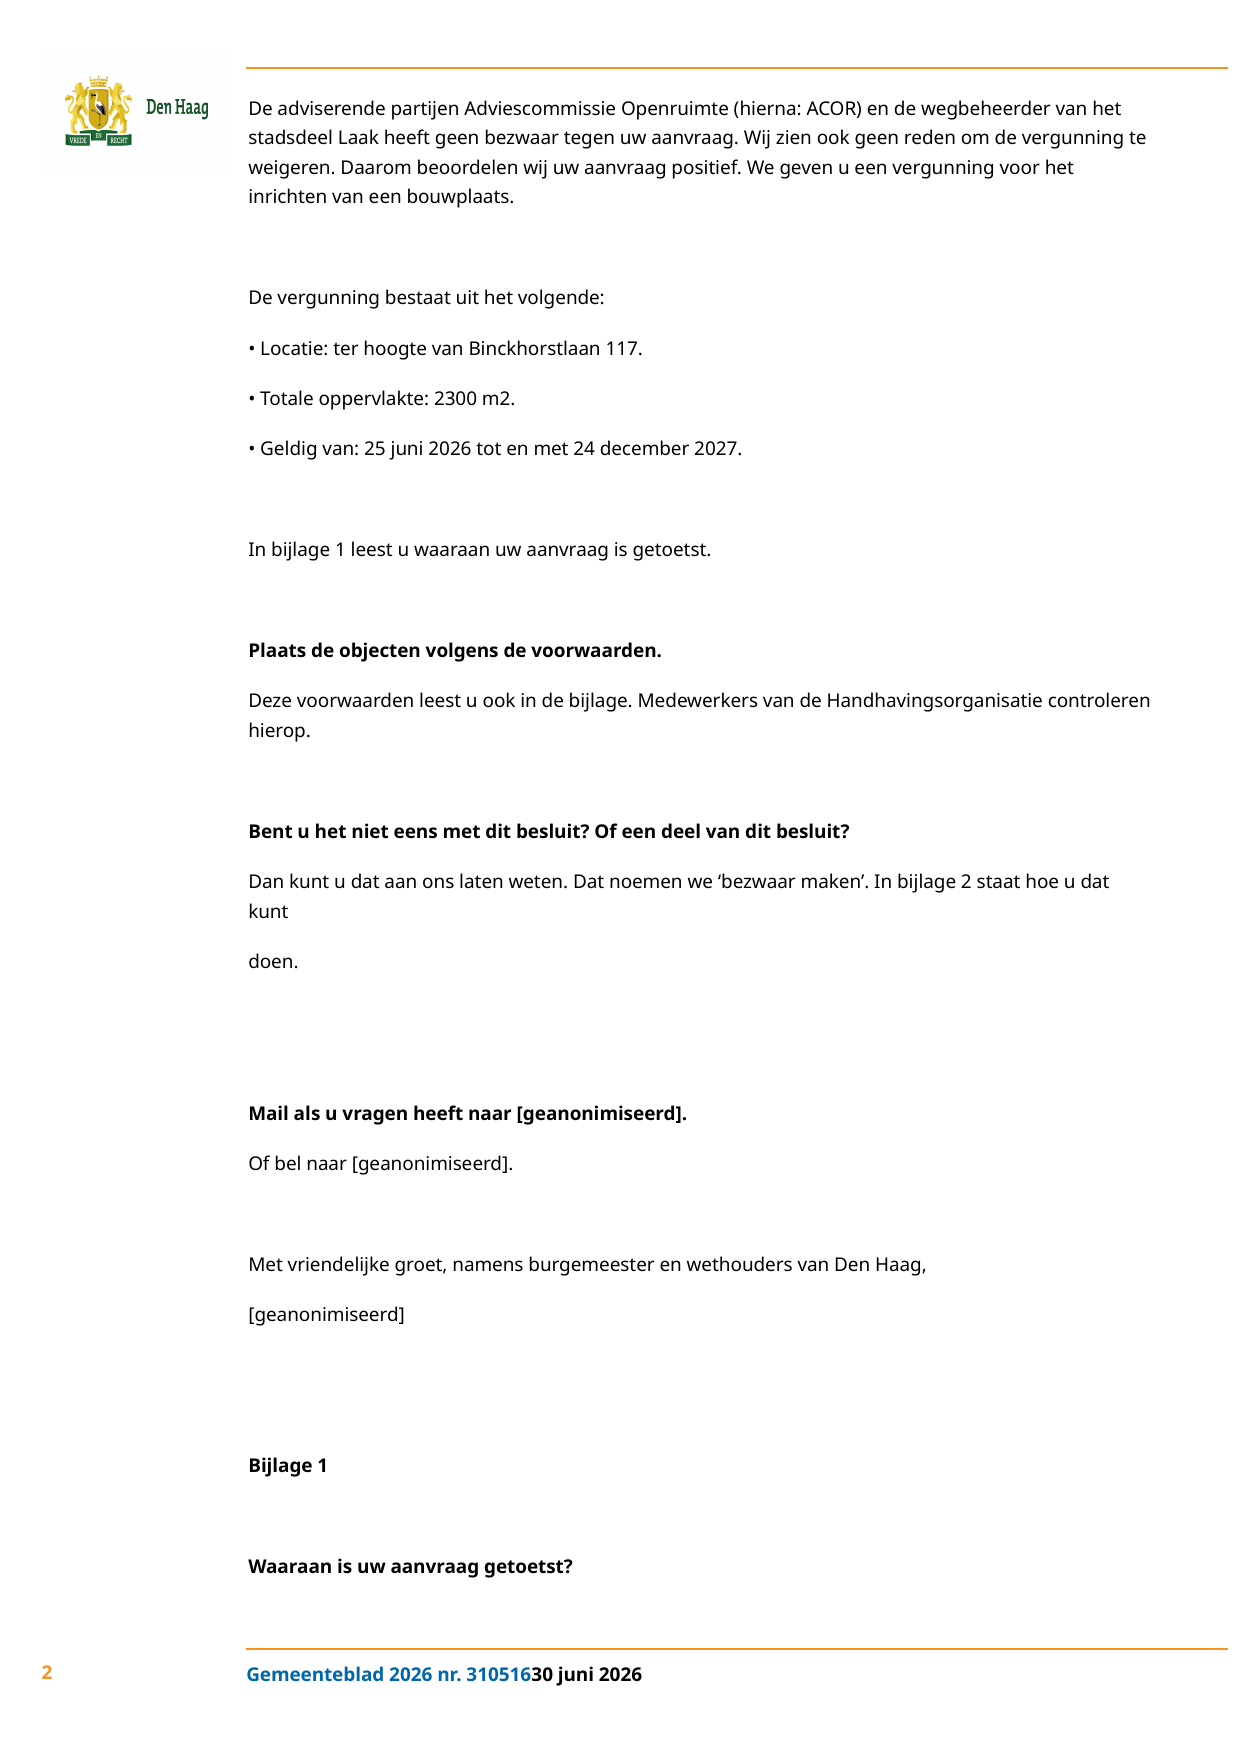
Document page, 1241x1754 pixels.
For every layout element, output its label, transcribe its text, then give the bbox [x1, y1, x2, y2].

text Met vriendelijke groet, namens burgemeester en wethouders van Den Haag, [248, 1251, 1152, 1277]
text Waaraan is uw aanvraag getoetst? [248, 1553, 1152, 1579]
text [geanonimiseerd] [248, 1301, 1152, 1327]
text • Locatie: ter hoogte van Binckhorstlaan 117. [248, 335, 1152, 361]
text In bijlage 1 leest u waaraan uw aanvraag is getoetst. [248, 536, 1152, 562]
text Of bel naar [geanonimiseerd]. [248, 1150, 1152, 1176]
text De vergunning bestaat uit het volgende: [248, 284, 1152, 310]
text doen. [248, 948, 1152, 974]
text Deze voorwaarden leest u ook in de bijlage. Medewerkers van de Handhavingsorganisatie controleren hierop. [248, 688, 1152, 743]
text Dan kunt u dat aan ons laten weten. Dat noemen we ‘bezwaar maken’. In bijlage 2 staat hoe u dat kunt [248, 868, 1152, 924]
text De adviserende partijen Adviescommissie Openruimte (hierna: ACOR) en de wegbeheerder van het stadsdeel Laak heeft geen bezwaar tegen uw aanvraag. Wij zien ook geen reden om de vergunning te weigeren. Daarom beoordelen wij uw aanvraag positief. We geven u een vergunning voor het inrichten van een bouwplaats. [248, 95, 1152, 209]
text • Geldig van: 25 juni 2026 tot en met 24 december 2027. [248, 436, 1152, 461]
picture [41, 47, 231, 172]
text Mail als u vragen heeft naar [geanonimiseerd]. [248, 1100, 1152, 1126]
text Plaats de objecten volgens de voorwaarden. [248, 637, 1152, 663]
text Bijlage 1 [248, 1453, 1152, 1478]
text Bent u het niet eens met dit besluit? Of een deel van dit besluit? [248, 818, 1152, 844]
text • Totale oppervlakte: 2300 m2. [248, 385, 1152, 411]
